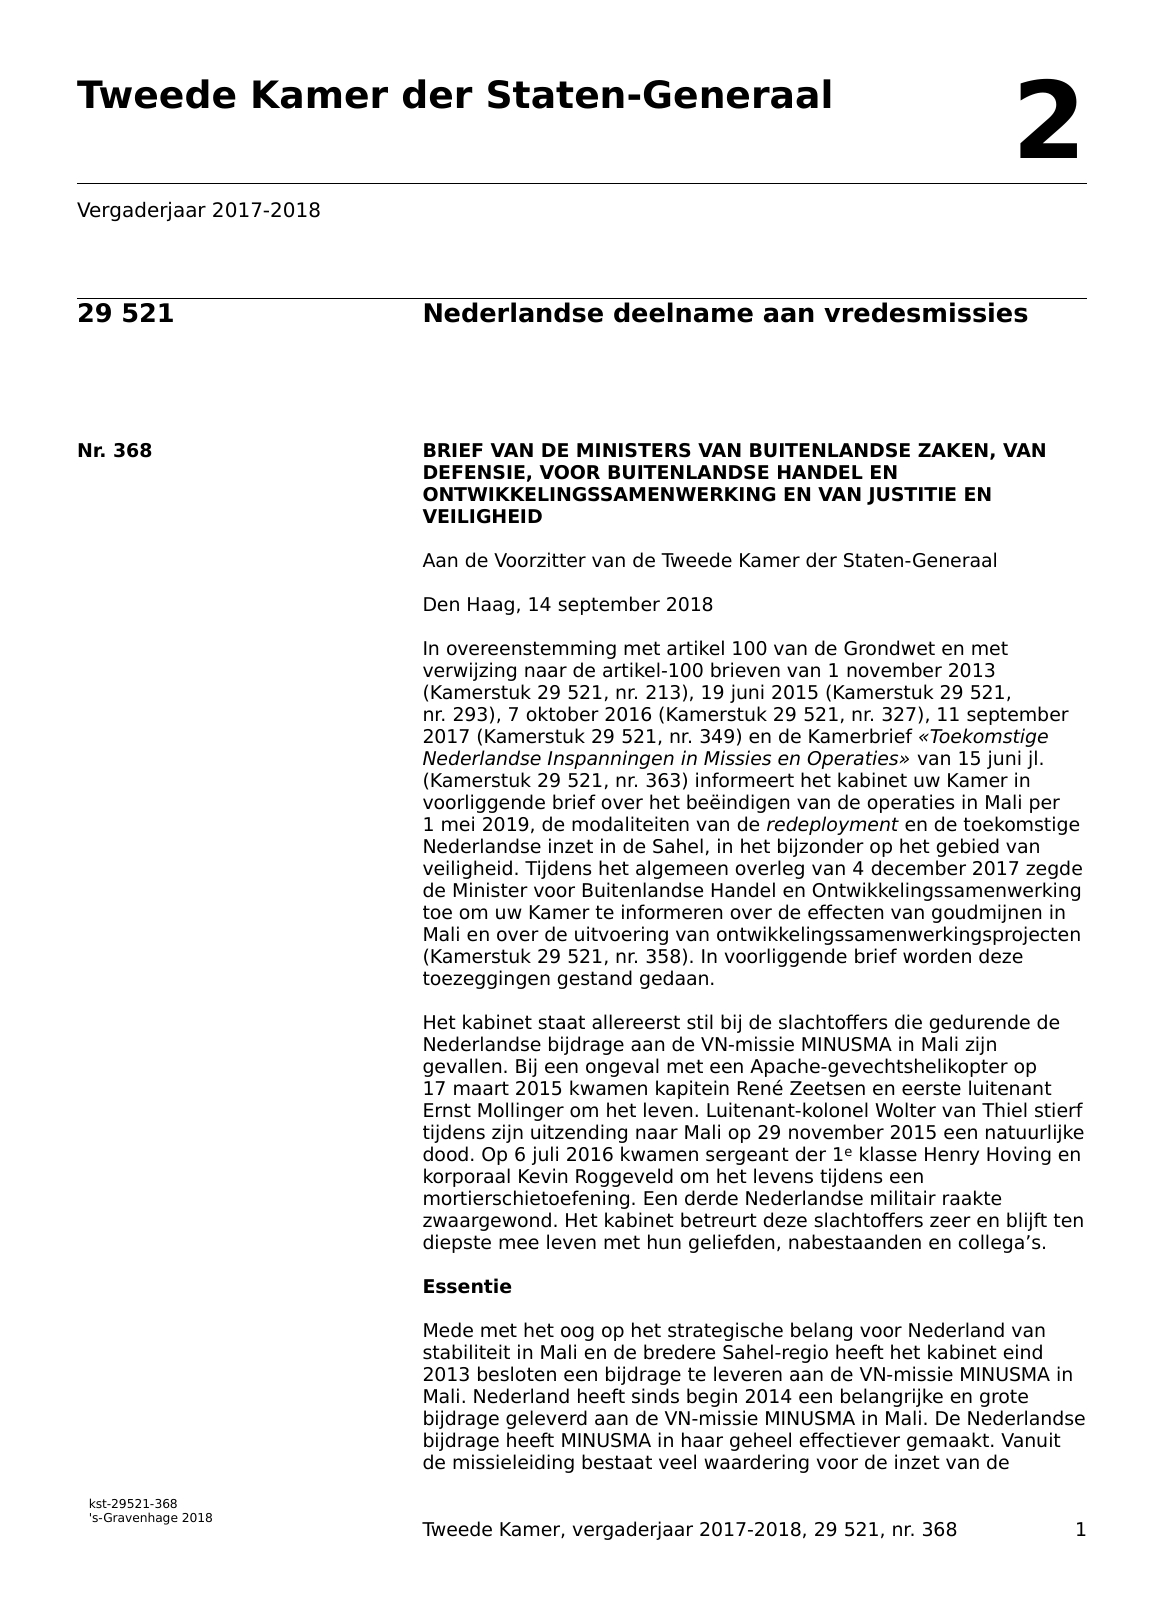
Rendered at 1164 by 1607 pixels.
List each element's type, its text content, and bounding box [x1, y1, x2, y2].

text Mede met het oog op het strategische belang voor Nederland van stabiliteit in Mali en de bredere Sahel-regio heeft het kabinet eind 2013 besloten een bijdrage te leveren aan de VN-missie MINUSMA in Mali. Nederland heeft sinds begin 2014 een belangrijke en grote bijdrage geleverd aan de VN-missie MINUSMA in Mali. De Nederlandse bijdrage heeft MINUSMA in haar geheel effectiever gemaakt. Vanuit de missieleiding bestaat veel waardering voor de inzet van de [422, 1320, 1087, 1474]
table_header Tweede Kamer der Staten-Generaal [77, 59, 886, 183]
text 's-Gravenhage 2018 [88, 1511, 323, 1525]
text In overeenstemming met artikel 100 van de Grondwet en met verwijzing naar de artikel-100 brieven van 1 november 2013 (Kamerstuk 29 521, nr. 213), 19 juni 2015 (Kamerstuk 29 521, nr. 293), 7 oktober 2016 (Kamerstuk 29 521, nr. 327), 11 september 2017 (Kamerstuk 29 521, nr. 349) en de Kamerbrief «Toekomstige Nederlandse Inspanningen in Missies en Operaties» van 15 juni jl. (Kamerstuk 29 521, nr. 363) informeert het kabinet uw Kamer in voorliggende brief over het beëindigen van de operaties in Mali per 1 mei 2019, de modaliteiten van de redeployment en de toekomstige Nederlandse inzet in de Sahel, in het bijzonder op het gebied van veiligheid. Tijdens het algemeen overleg van 4 december 2017 zegde de Minister voor Buitenlandse Handel en Ontwikkelingssamenwerking toe om uw Kamer te informeren over de effecten van goudmijnen in Mali en over de uitvoering van ontwikkelingssamenwerkingsprojecten (Kamerstuk 29 521, nr. 358). In voorliggende brief worden deze toezeggingen gestand gedaan. [422, 638, 1087, 990]
subtitle 29 521 Nederlandse deelname aan vredesmissies [77, 299, 1087, 329]
table_header 2 [886, 59, 1087, 183]
text kst-29521-368 [88, 1497, 323, 1511]
subtitle Nr. 368 BRIEF VAN DE MINISTERS VAN BUITENLANDSE ZAKEN, VAN DEFENSIE, VOOR BUITENLANDSE HANDEL EN ONTWIKKELINGSSAMENWERKING EN VAN JUSTITIE EN VEILIGHEID [77, 440, 1087, 528]
text Den Haag, 14 september 2018 [422, 594, 1087, 616]
table_cell Vergaderjaar 2017-2018 [77, 184, 1087, 298]
text Aan de Voorzitter van de Tweede Kamer der Staten-Generaal [422, 550, 1087, 572]
text Het kabinet staat allereerst stil bij de slachtoffers die gedurende de Nederlandse bijdrage aan de VN-missie MINUSMA in Mali zijn gevallen. Bij een ongeval met een Apache-gevechtshelikopter op 17 maart 2015 kwamen kapitein René Zeetsen en eerste luitenant Ernst Mollinger om het leven. Luitenant-kolonel Wolter van Thiel stierf tijdens zijn uitzending naar Mali op 29 november 2015 een natuurlijke dood. Op 6 juli 2016 kwamen sergeant der 1e klasse Henry Hoving en korporaal Kevin Roggeveld om het levens tijdens een mortierschietoefening. Een derde Nederlandse militair raakte zwaargewond. Het kabinet betreurt deze slachtoffers zeer en blijft ten diepste mee leven met hun geliefden, nabestaanden en collega’s. [422, 1012, 1087, 1254]
subtitle Essentie [422, 1276, 1087, 1298]
